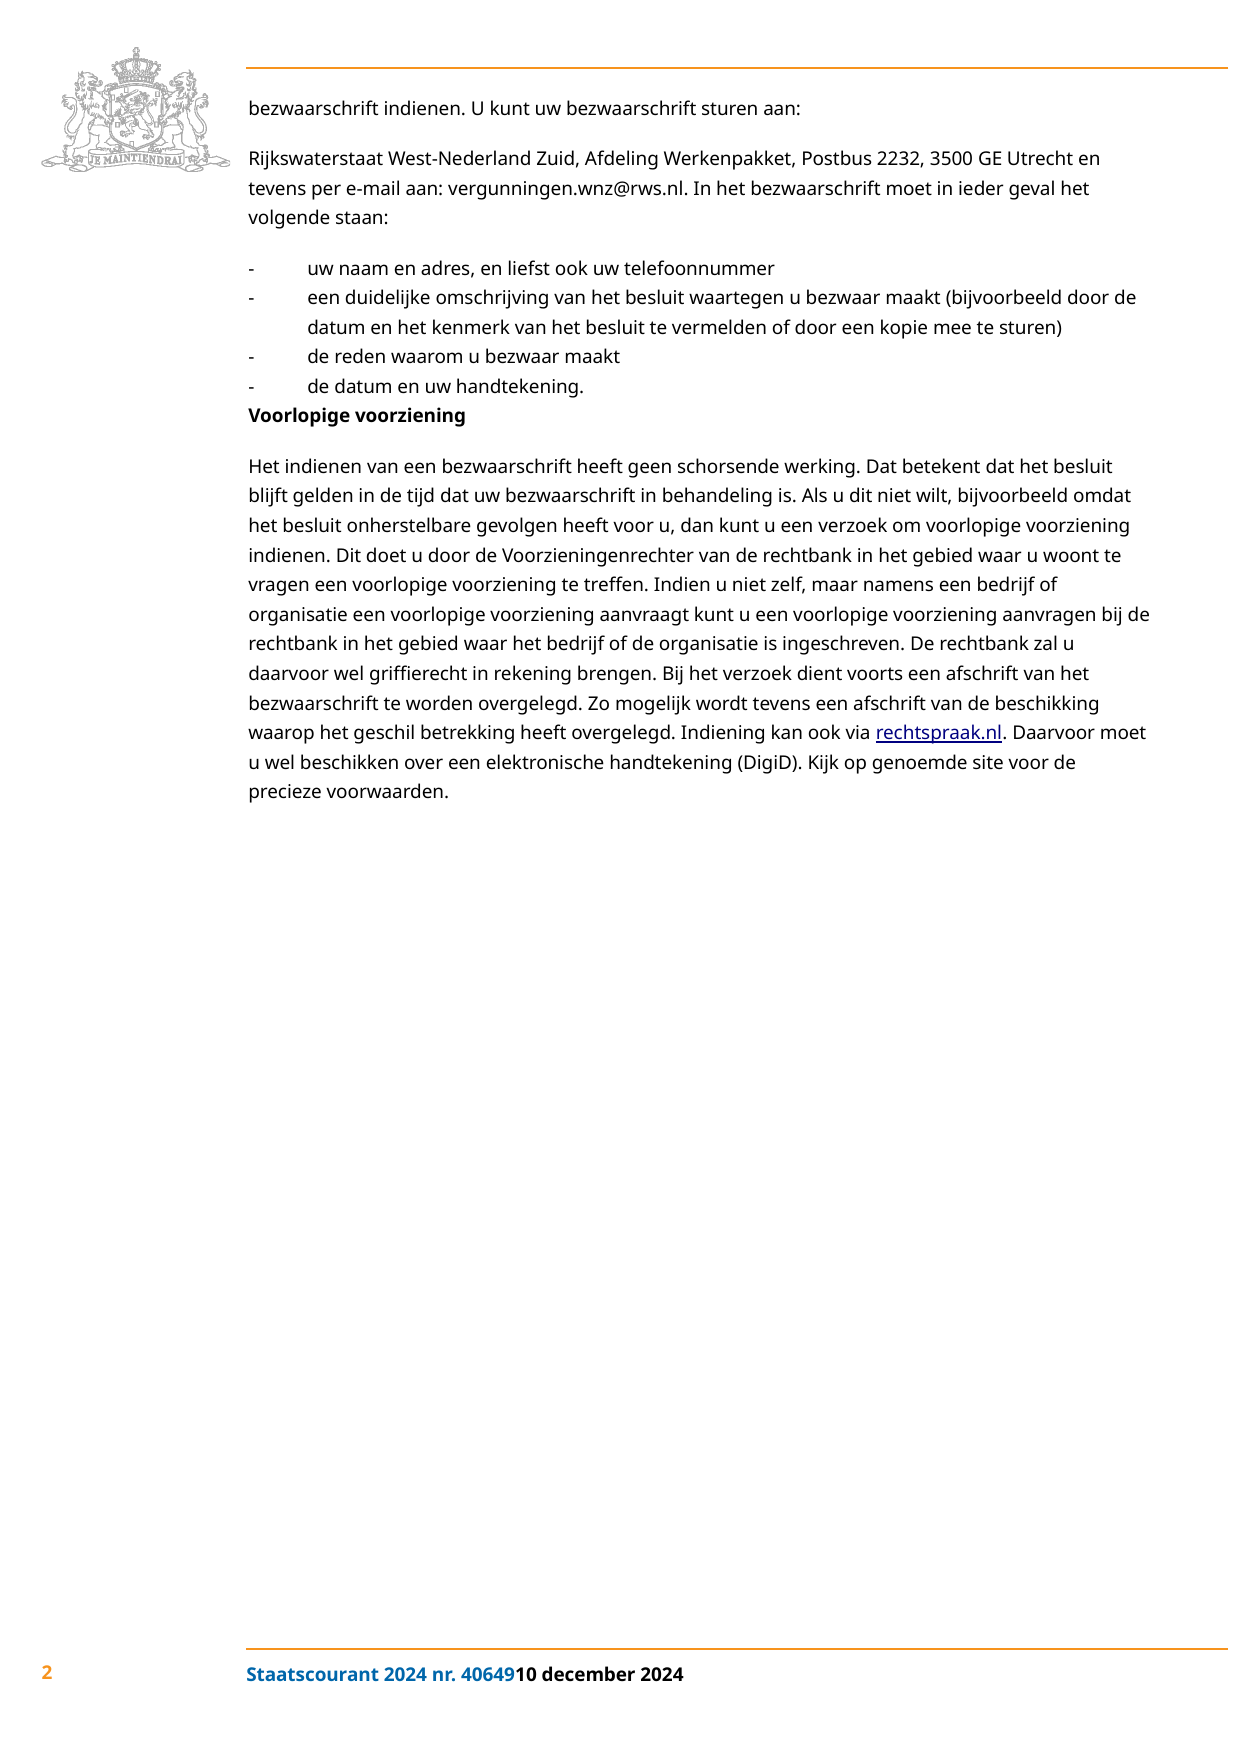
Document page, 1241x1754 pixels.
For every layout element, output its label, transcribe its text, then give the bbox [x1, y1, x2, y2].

list de reden waarom u bezwaar maakt [248, 343, 1152, 369]
list een duidelijke omschrijving van het besluit waartegen u bezwaar maakt (bijvoorbeeld door de datum en het kenmerk van het besluit te vermelden of door een kopie mee te sturen) [248, 284, 1152, 340]
text bezwaarschrift indienen. U kunt uw bezwaarschrift sturen aan: [248, 95, 1152, 121]
text Het indienen van een bezwaarschrift heeft geen schorsende werking. Dat betekent dat het besluit blijft gelden in de tijd dat uw bezwaarschrift in behandeling is. Als u dit niet wilt, bijvoorbeeld omdat het besluit onherstelbare gevolgen heeft voor u, dan kunt u een verzoek om voorlopige voorziening indienen. Dit doet u door de Voorzieningenrechter van de rechtbank in het gebied waar u woont te vragen een voorlopige voorziening te treffen. Indien u niet zelf, maar namens een bedrijf of organisatie een voorlopige voorziening aanvraagt kunt u een voorlopige voorziening aanvragen bij de rechtbank in het gebied waar het bedrijf of de organisatie is ingeschreven. De rechtbank zal u daarvoor wel griffierecht in rekening brengen. Bij het verzoek dient voorts een afschrift van het bezwaarschrift te worden overgelegd. Zo mogelijk wordt tevens een afschrift van de beschikking waarop het geschil betrekking heeft overgelegd. Indiening kan ook via rechtspraak.nl. Daarvoor moet u wel beschikken over een elektronische handtekening (DigiD). Kijk op genoemde site voor de precieze voorwaarden. [248, 453, 1152, 804]
text Rijkswaterstaat West-Nederland Zuid, Afdeling Werkenpakket, Postbus 2232, 3500 GE Utrecht en tevens per e-mail aan: vergunningen.wnz@rws.nl. In het bezwaarschrift moet in ieder geval het volgende staan: [248, 145, 1152, 230]
picture [41, 47, 231, 172]
list de datum en uw handtekening. [248, 373, 1152, 399]
text Voorlopige voorziening [248, 403, 1152, 428]
list uw naam en adres, en liefst ook uw telefoonnummer [248, 255, 1152, 281]
